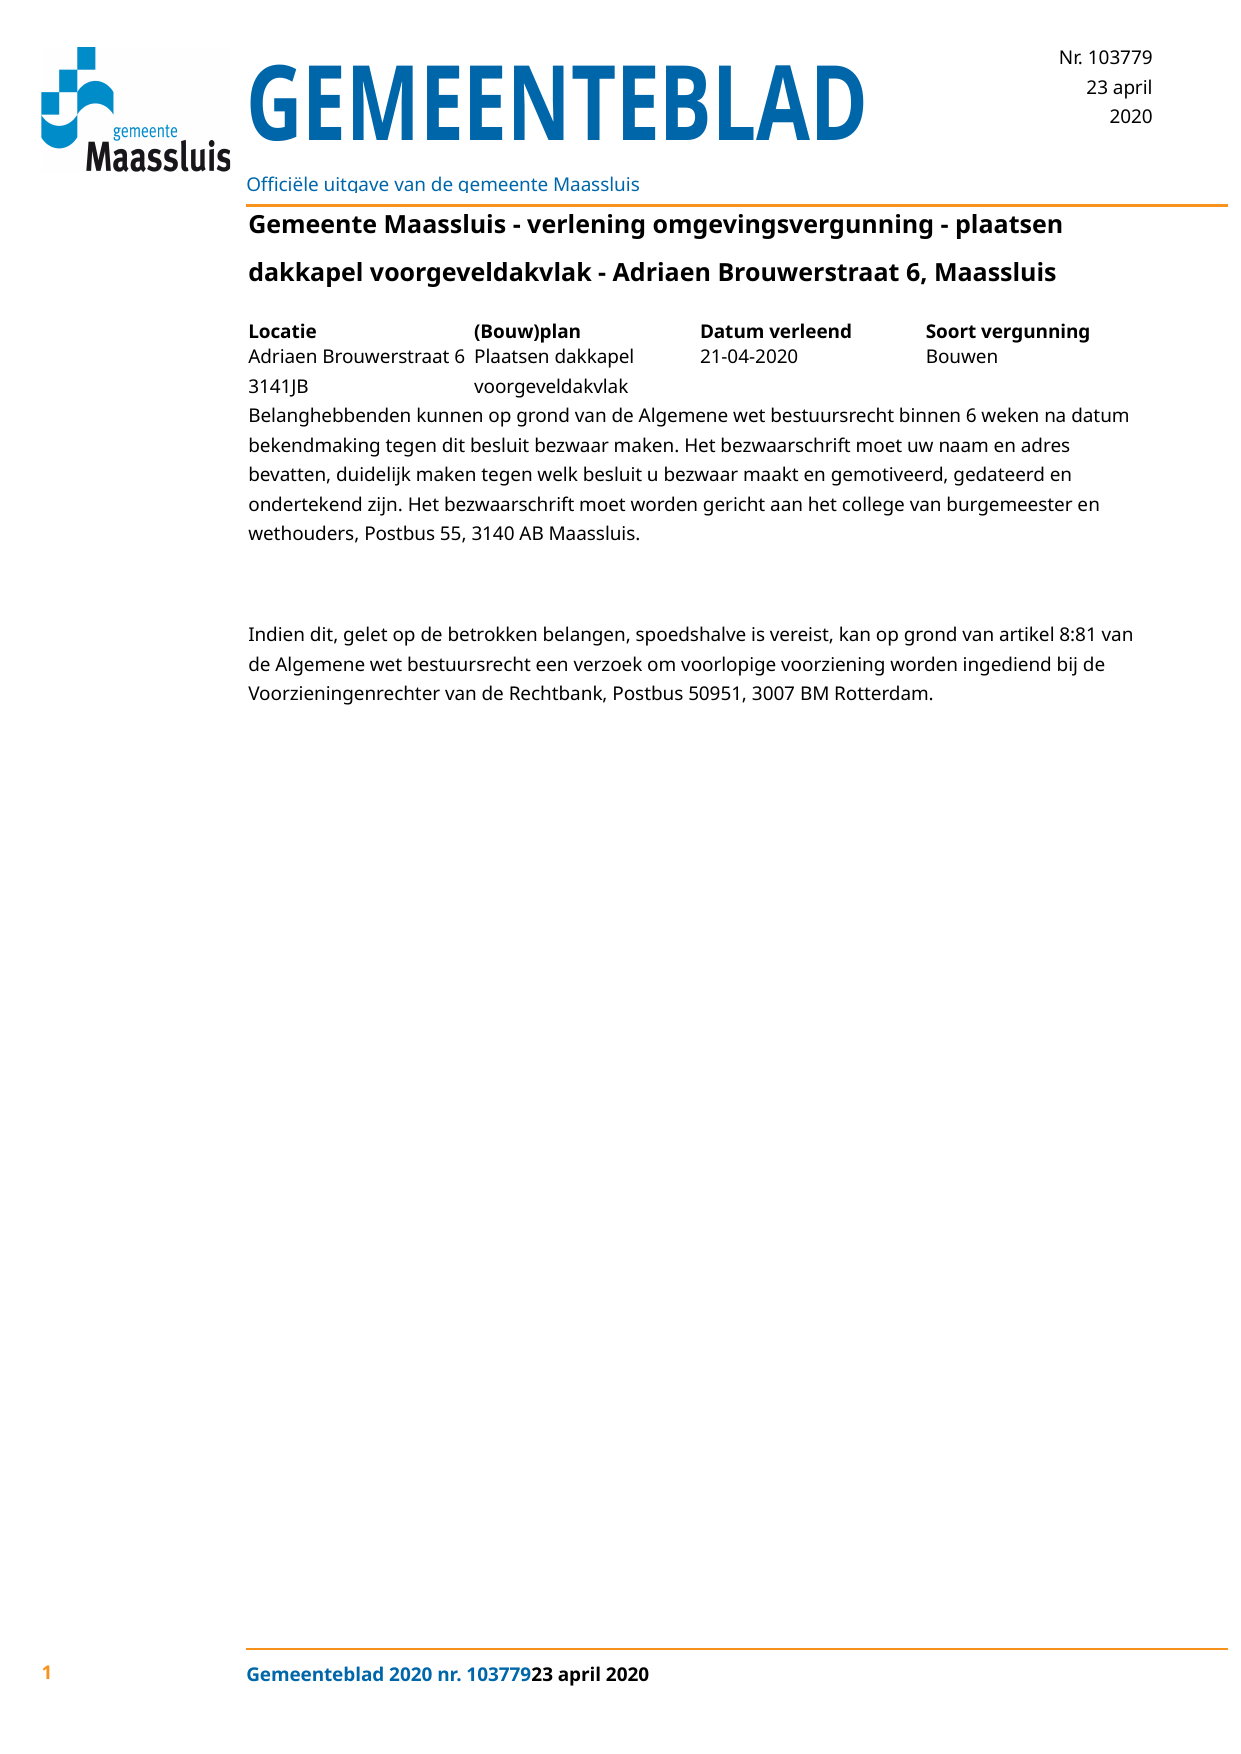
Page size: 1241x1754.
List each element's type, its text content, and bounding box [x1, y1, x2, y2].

table_header Datum verleend [700, 318, 926, 344]
table_cell Adriaen Brouwerstraat 6 3141JB [248, 344, 474, 399]
picture [41, 47, 231, 172]
table_cell 21-04-2020 [700, 344, 926, 399]
table_header Soort vergunning [926, 318, 1152, 344]
text Belanghebbenden kunnen op grond van de Algemene wet bestuursrecht binnen 6 weken na datum bekendmaking tegen dit besluit bezwaar maken. Het bezwaarschrift moet uw naam en adres bevatten, duidelijk maken tegen welk besluit u bezwaar maakt en gemotiveerd, gedateerd en ondertekend zijn. Het bezwaarschrift moet worden gericht aan het college van burgemeester en wethouders, Postbus 55, 3140 AB Maassluis. [248, 402, 1152, 546]
table_cell Plaatsen dakkapel voorgeveldakvlak [474, 344, 700, 399]
picture [41, 47, 77, 92]
table_header (Bouw)plan [474, 318, 700, 344]
text Gemeente Maassluis - verlening omgevingsvergunning - plaatsen dakkapel voorgeveldakvlak - Adriaen Brouwerstraat 6, Maassluis [248, 207, 1152, 288]
text Indien dit, gelet op de betrokken belangen, spoedshalve is vereist, kan op grond van artikel 8:81 van de Algemene wet bestuursrecht een verzoek om voorlopige voorziening worden ingediend bij de Voorzieningenrechter van de Rechtbank, Postbus 50951, 3007 BM Rotterdam. [248, 621, 1152, 706]
table_header Locatie [248, 318, 474, 344]
table_cell Bouwen [926, 344, 1152, 399]
